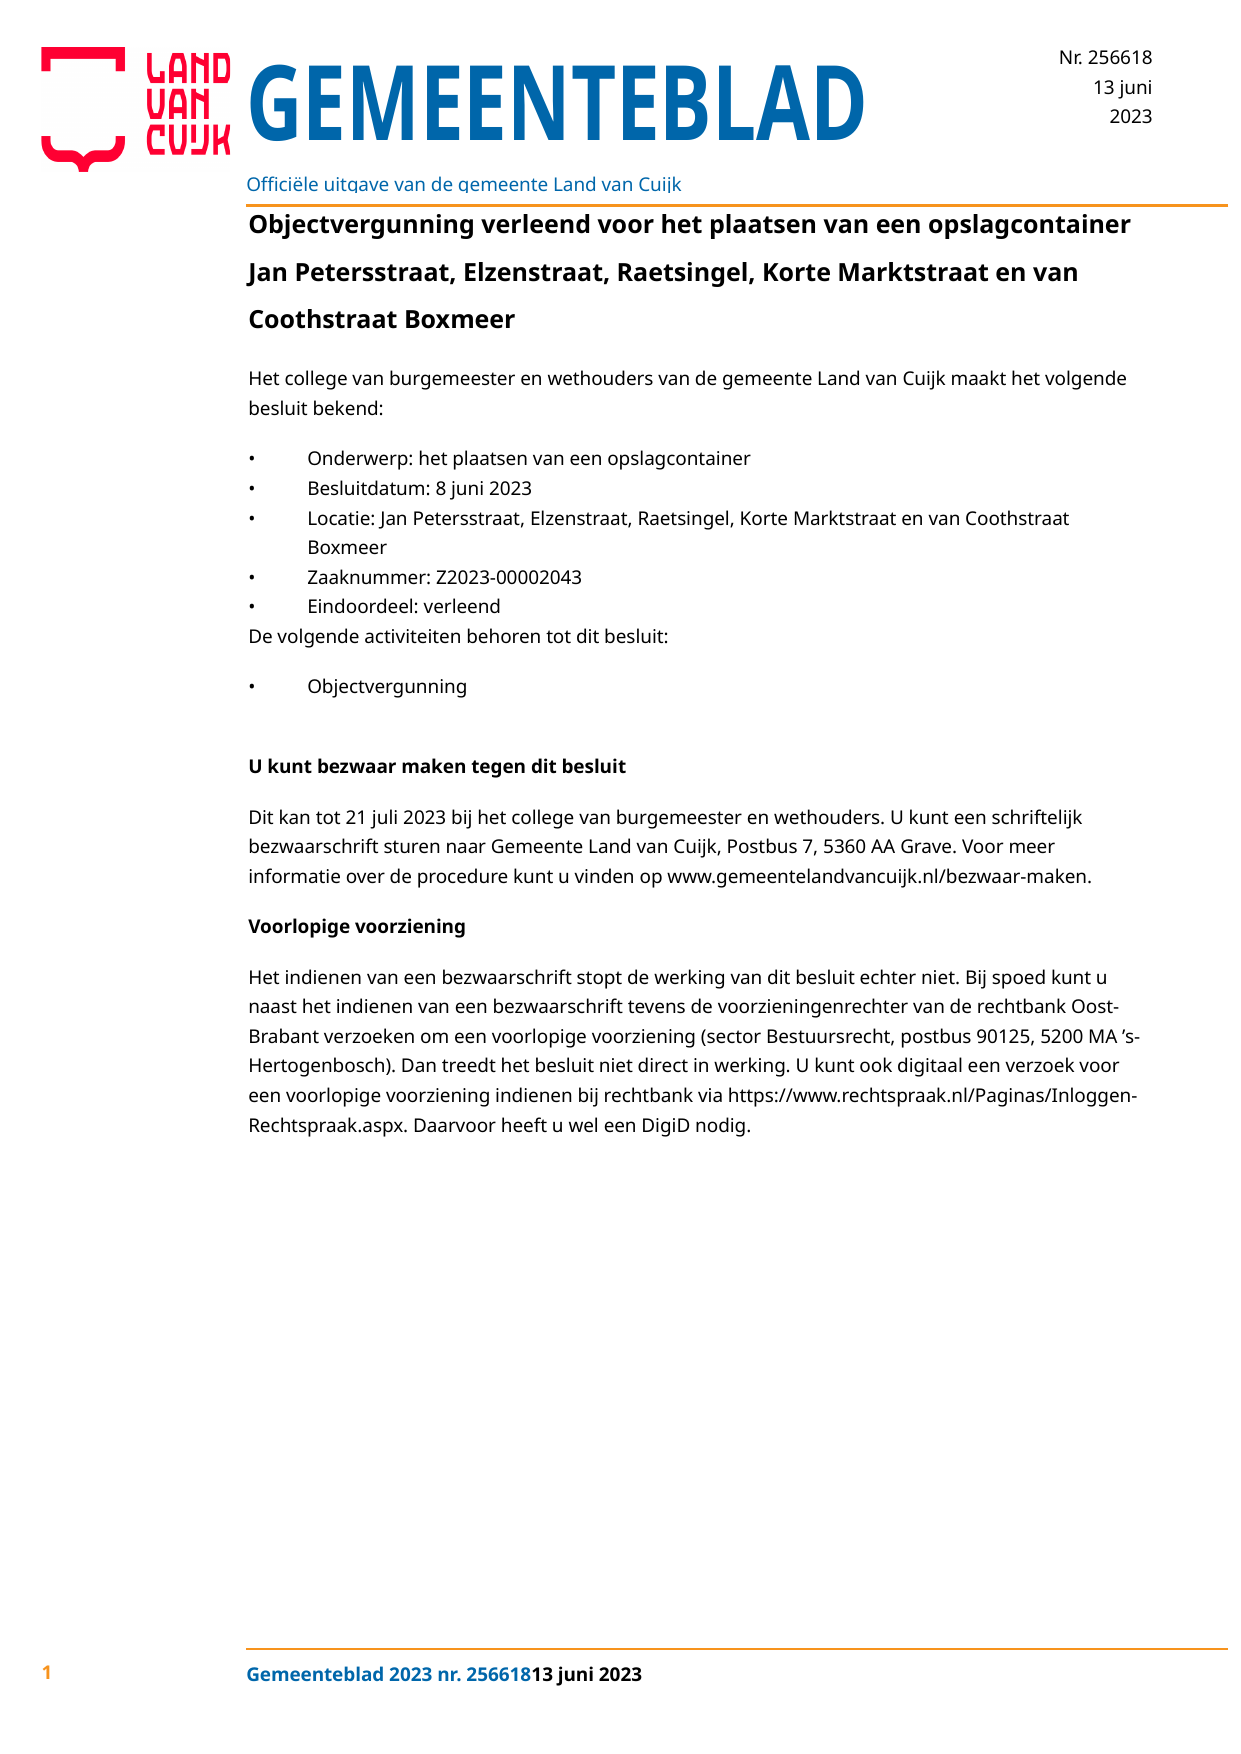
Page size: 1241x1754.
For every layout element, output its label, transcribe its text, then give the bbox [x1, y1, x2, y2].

list Zaaknummer: Z2023-00002043 [248, 564, 1152, 589]
text Objectvergunning verleend voor het plaatsen van een opslagcontainer Jan Petersstraat, Elzenstraat, Raetsingel, Korte Marktstraat en van Coothstraat Boxmeer [248, 207, 1152, 336]
text Voorlopige voorziening [248, 913, 1152, 939]
list Onderwerp: het plaatsen van een opslagcontainer [248, 446, 1152, 471]
text Het indienen van een bezwaarschrift stopt de werking van dit besluit echter niet. Bij spoed kunt u naast het indienen van een bezwaarschrift tevens de voorzieningenrechter van de rechtbank Oost-Brabant verzoeken om een voorlopige voorziening (sector Bestuursrecht, postbus 90125, 5200 MA ’s-Hertogenbosch). Dan treedt het besluit niet direct in werking. U kunt ook digitaal een verzoek voor een voorlopige voorziening indienen bij rechtbank via https://www.rechtspraak.nl/Paginas/Inloggen-Rechtspraak.aspx. Daarvoor heeft u wel een DigiD nodig. [248, 964, 1152, 1137]
list Besluitdatum: 8 juni 2023 [248, 475, 1152, 501]
list Objectvergunning [248, 673, 1152, 699]
text Het college van burgemeester en wethouders van de gemeente Land van Cuijk maakt het volgende besluit bekend: [248, 366, 1152, 421]
list Eindoordeel: verleend [248, 593, 1152, 619]
picture [41, 47, 231, 172]
text U kunt bezwaar maken tegen dit besluit [248, 753, 1152, 779]
text Dit kan tot 21 juli 2023 bij het college van burgemeester en wethouders. U kunt een schriftelijk bezwaarschrift sturen naar Gemeente Land van Cuijk, Postbus 7, 5360 AA Grave. Voor meer informatie over de procedure kunt u vinden op www.gemeentelandvancuijk.nl/bezwaar-maken. [248, 804, 1152, 889]
list Locatie: Jan Petersstraat, Elzenstraat, Raetsingel, Korte Marktstraat en van Coothstraat Boxmeer [248, 505, 1152, 560]
text De volgende activiteiten behoren tot dit besluit: [248, 623, 1152, 649]
